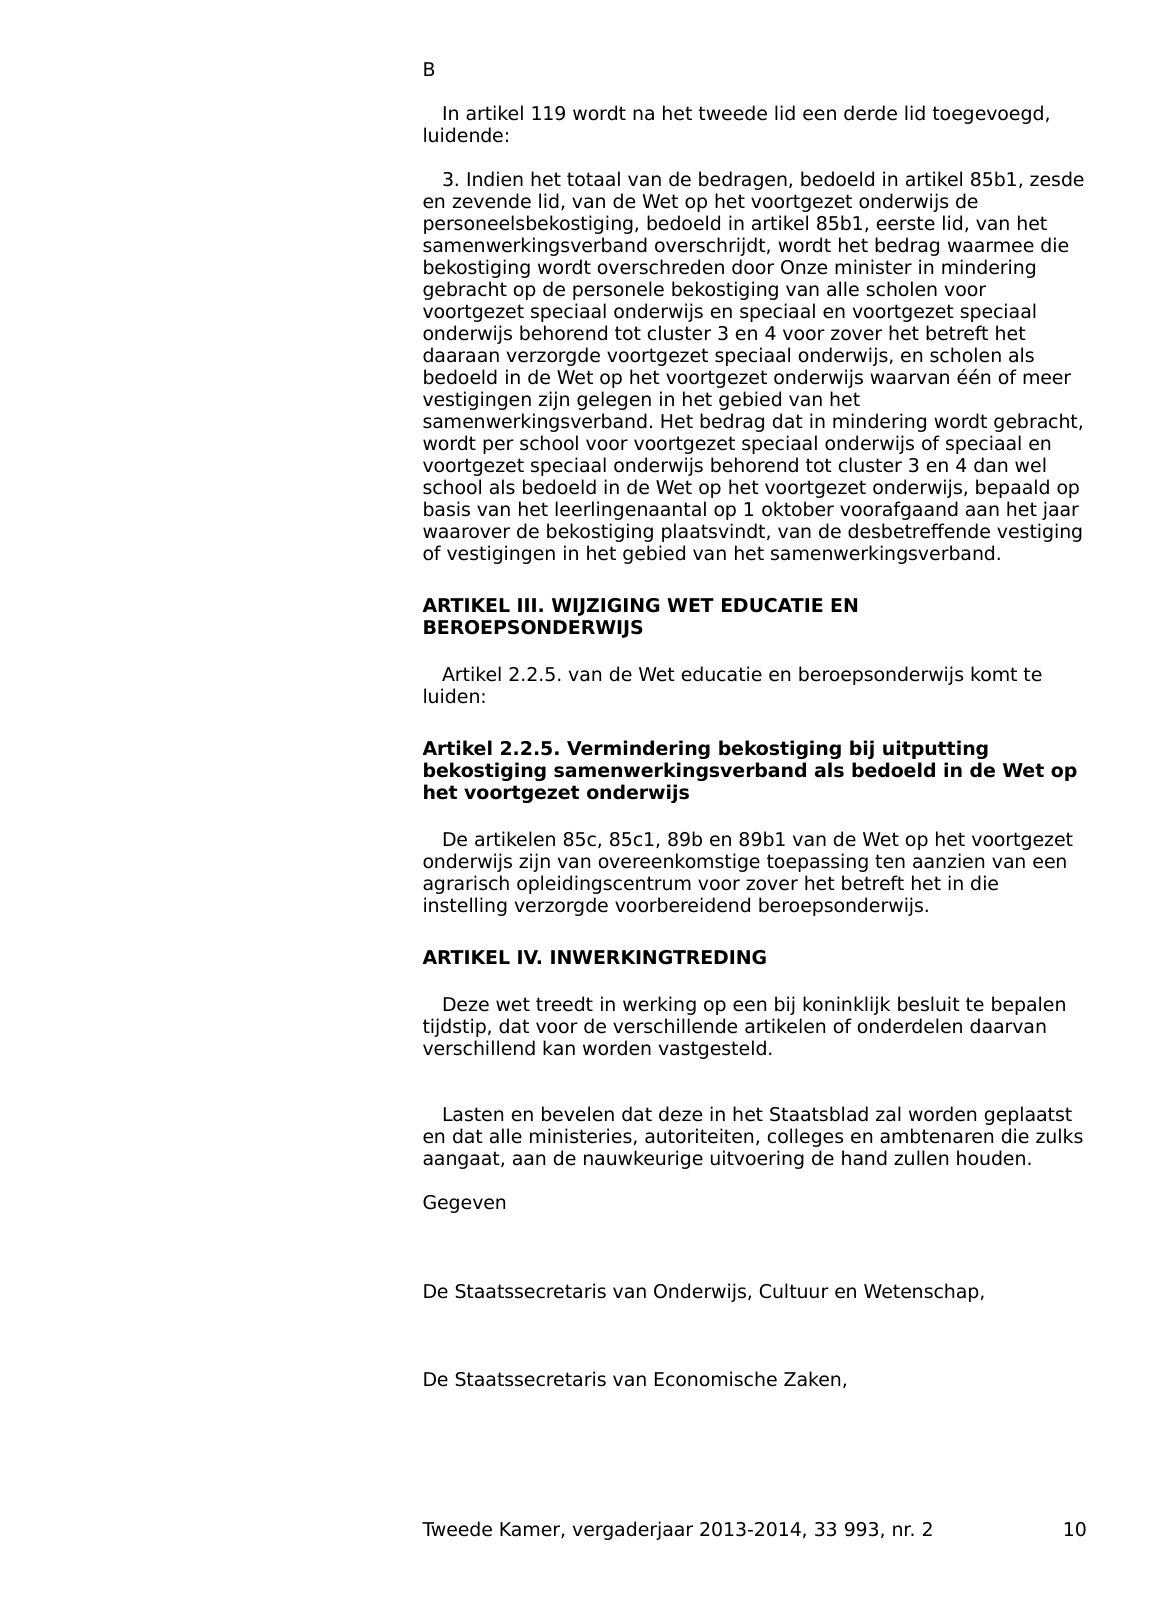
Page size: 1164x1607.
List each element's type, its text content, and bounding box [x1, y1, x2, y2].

text De Staatssecretaris van Onderwijs, Cultuur en Wetenschap, [422, 1281, 1087, 1303]
subtitle Artikel 2.2.5. Vermindering bekostiging bij uitputting bekostiging samenwerkingsverband als bedoeld in de Wet op het voortgezet onderwijs [422, 738, 1087, 804]
text Gegeven [422, 1192, 1087, 1214]
text Lasten en bevelen dat deze in het Staatsblad zal worden geplaatst en dat alle ministeries, autoriteiten, colleges en ambtenaren die zulks aangaat, aan de nauwkeurige uitvoering de hand zullen houden. [422, 1104, 1087, 1170]
text De Staatssecretaris van Economische Zaken, [422, 1369, 1087, 1391]
text Artikel 2.2.5. van de Wet educatie en beroepsonderwijs komt te luiden: [422, 664, 1087, 708]
text 3. Indien het totaal van de bedragen, bedoeld in artikel 85b1, zesde en zevende lid, van de Wet op het voortgezet onderwijs de personeelsbekostiging, bedoeld in artikel 85b1, eerste lid, van het samenwerkingsverband overschrijdt, wordt het bedrag waarmee die bekostiging wordt overschreden door Onze minister in mindering gebracht op de personele bekostiging van alle scholen voor voortgezet speciaal onderwijs en speciaal en voortgezet speciaal onderwijs behorend tot cluster 3 en 4 voor zover het betreft het daaraan verzorgde voortgezet speciaal onderwijs, en scholen als bedoeld in de Wet op het voortgezet onderwijs waarvan één of meer vestigingen zijn gelegen in het gebied van het samenwerkingsverband. Het bedrag dat in mindering wordt gebracht, wordt per school voor voortgezet speciaal onderwijs of speciaal en voortgezet speciaal onderwijs behorend tot cluster 3 en 4 dan wel school als bedoeld in de Wet op het voortgezet onderwijs, bepaald op basis van het leerlingenaantal op 1 oktober voorafgaand aan het jaar waarover de bekostiging plaatsvindt, van de desbetreffende vestiging of vestigingen in het gebied van het samenwerkingsverband. [422, 169, 1087, 565]
text De artikelen 85c, 85c1, 89b en 89b1 van de Wet op het voortgezet onderwijs zijn van overeenkomstige toepassing ten aanzien van een agrarisch opleidingscentrum voor zover het betreft het in die instelling verzorgde voorbereidend beroepsonderwijs. [422, 829, 1087, 917]
subtitle ARTIKEL IV. INWERKINGTREDING [422, 947, 1087, 969]
text Deze wet treedt in werking op een bij koninklijk besluit te bepalen tijdstip, dat voor de verschillende artikelen of onderdelen daarvan verschillend kan worden vastgesteld. [422, 994, 1087, 1060]
text In artikel 119 wordt na het tweede lid een derde lid toegevoegd, luidende: [422, 103, 1087, 147]
text B [422, 59, 1087, 81]
subtitle ARTIKEL III. WIJZIGING WET EDUCATIE EN BEROEPSONDERWIJS [422, 595, 1087, 639]
